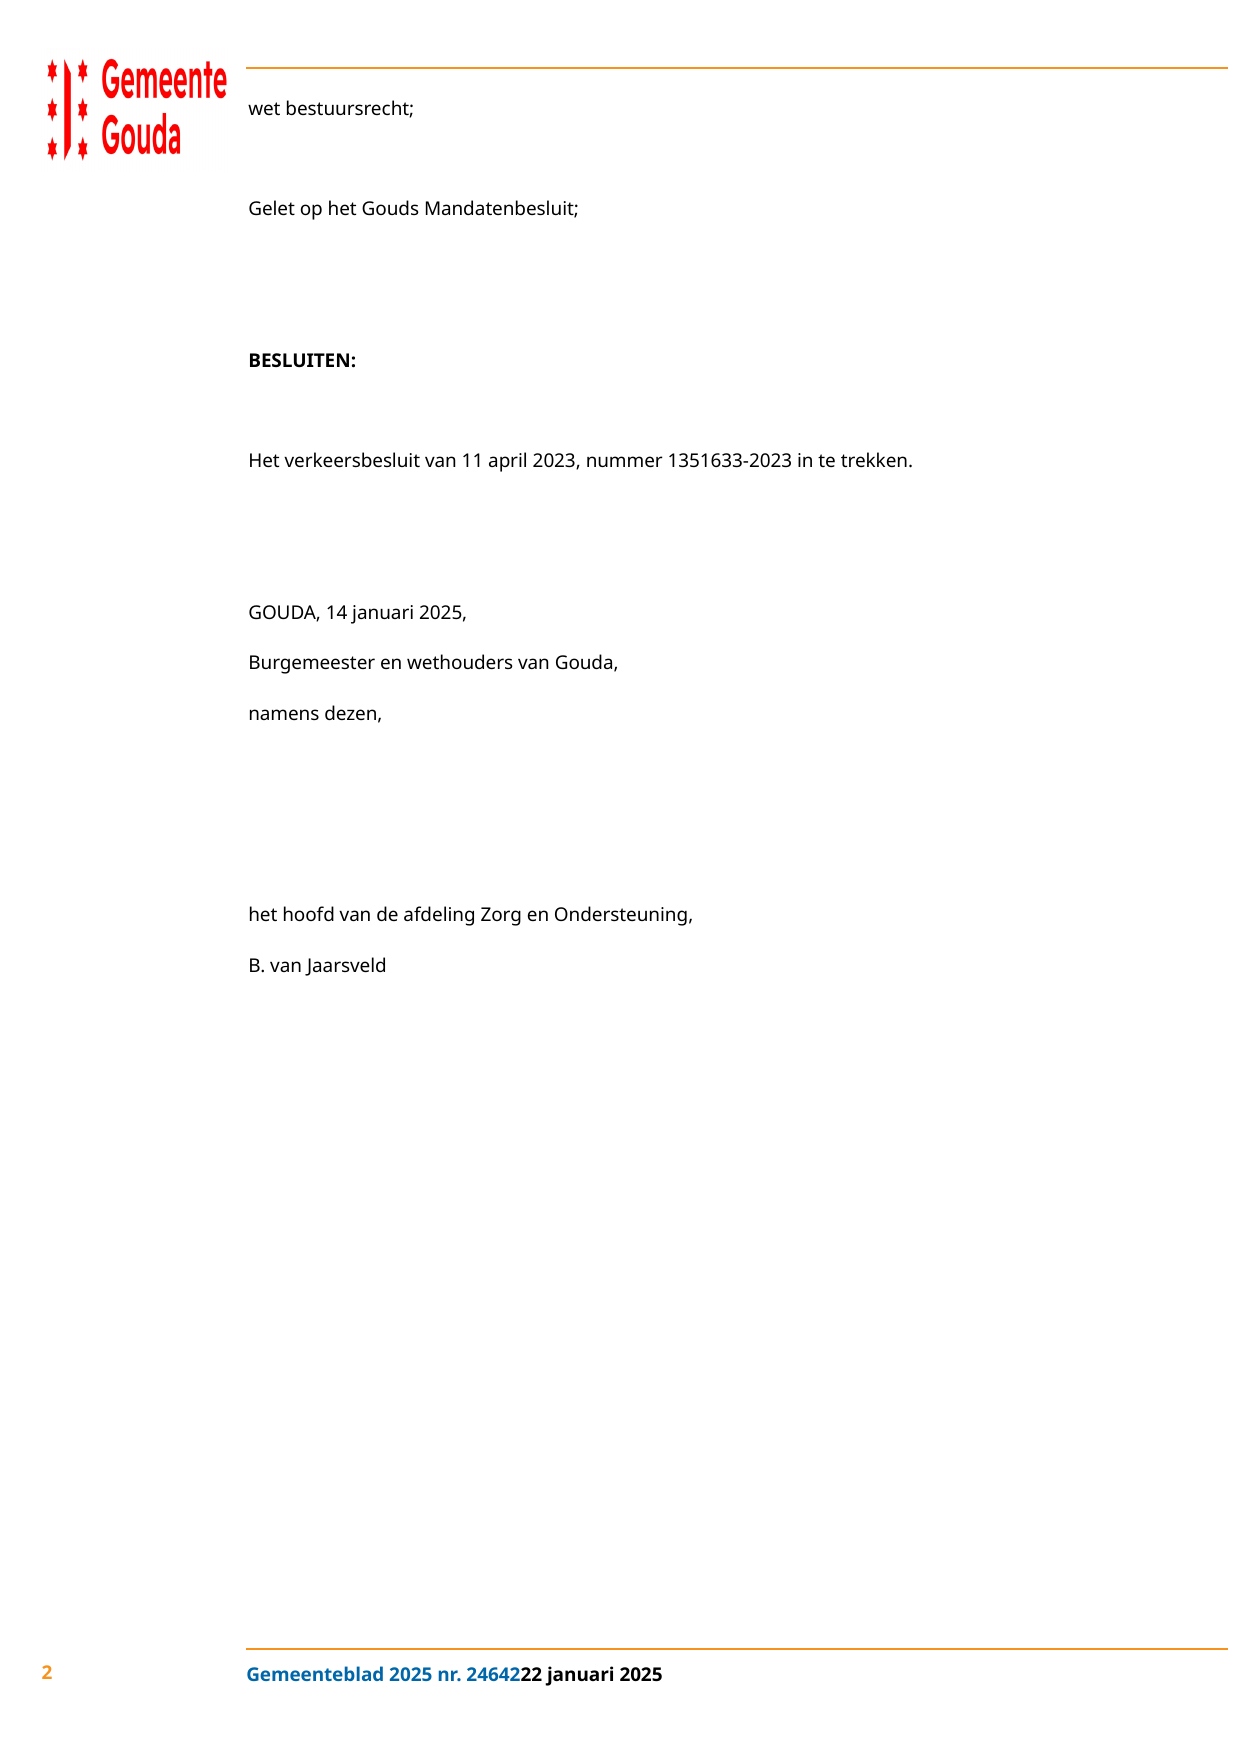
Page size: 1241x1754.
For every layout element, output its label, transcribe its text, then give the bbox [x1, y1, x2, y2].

text Burgemeester en wethouders van Gouda, [248, 649, 1152, 675]
text namens dezen, [248, 700, 1152, 726]
picture [41, 47, 231, 172]
text Het verkeersbesluit van 11 april 2023, nummer 1351633-2023 in te trekken. [248, 448, 1152, 473]
text B. van Jaarsveld [248, 952, 1152, 978]
text wet bestuursrecht; [248, 95, 1152, 121]
text GOUDA, 14 januari 2025, [248, 599, 1152, 625]
text BESLUITEN: [248, 347, 1152, 373]
text het hoofd van de afdeling Zorg en Ondersteuning, [248, 901, 1152, 927]
text Gelet op het Gouds Mandatenbesluit; [248, 196, 1152, 221]
